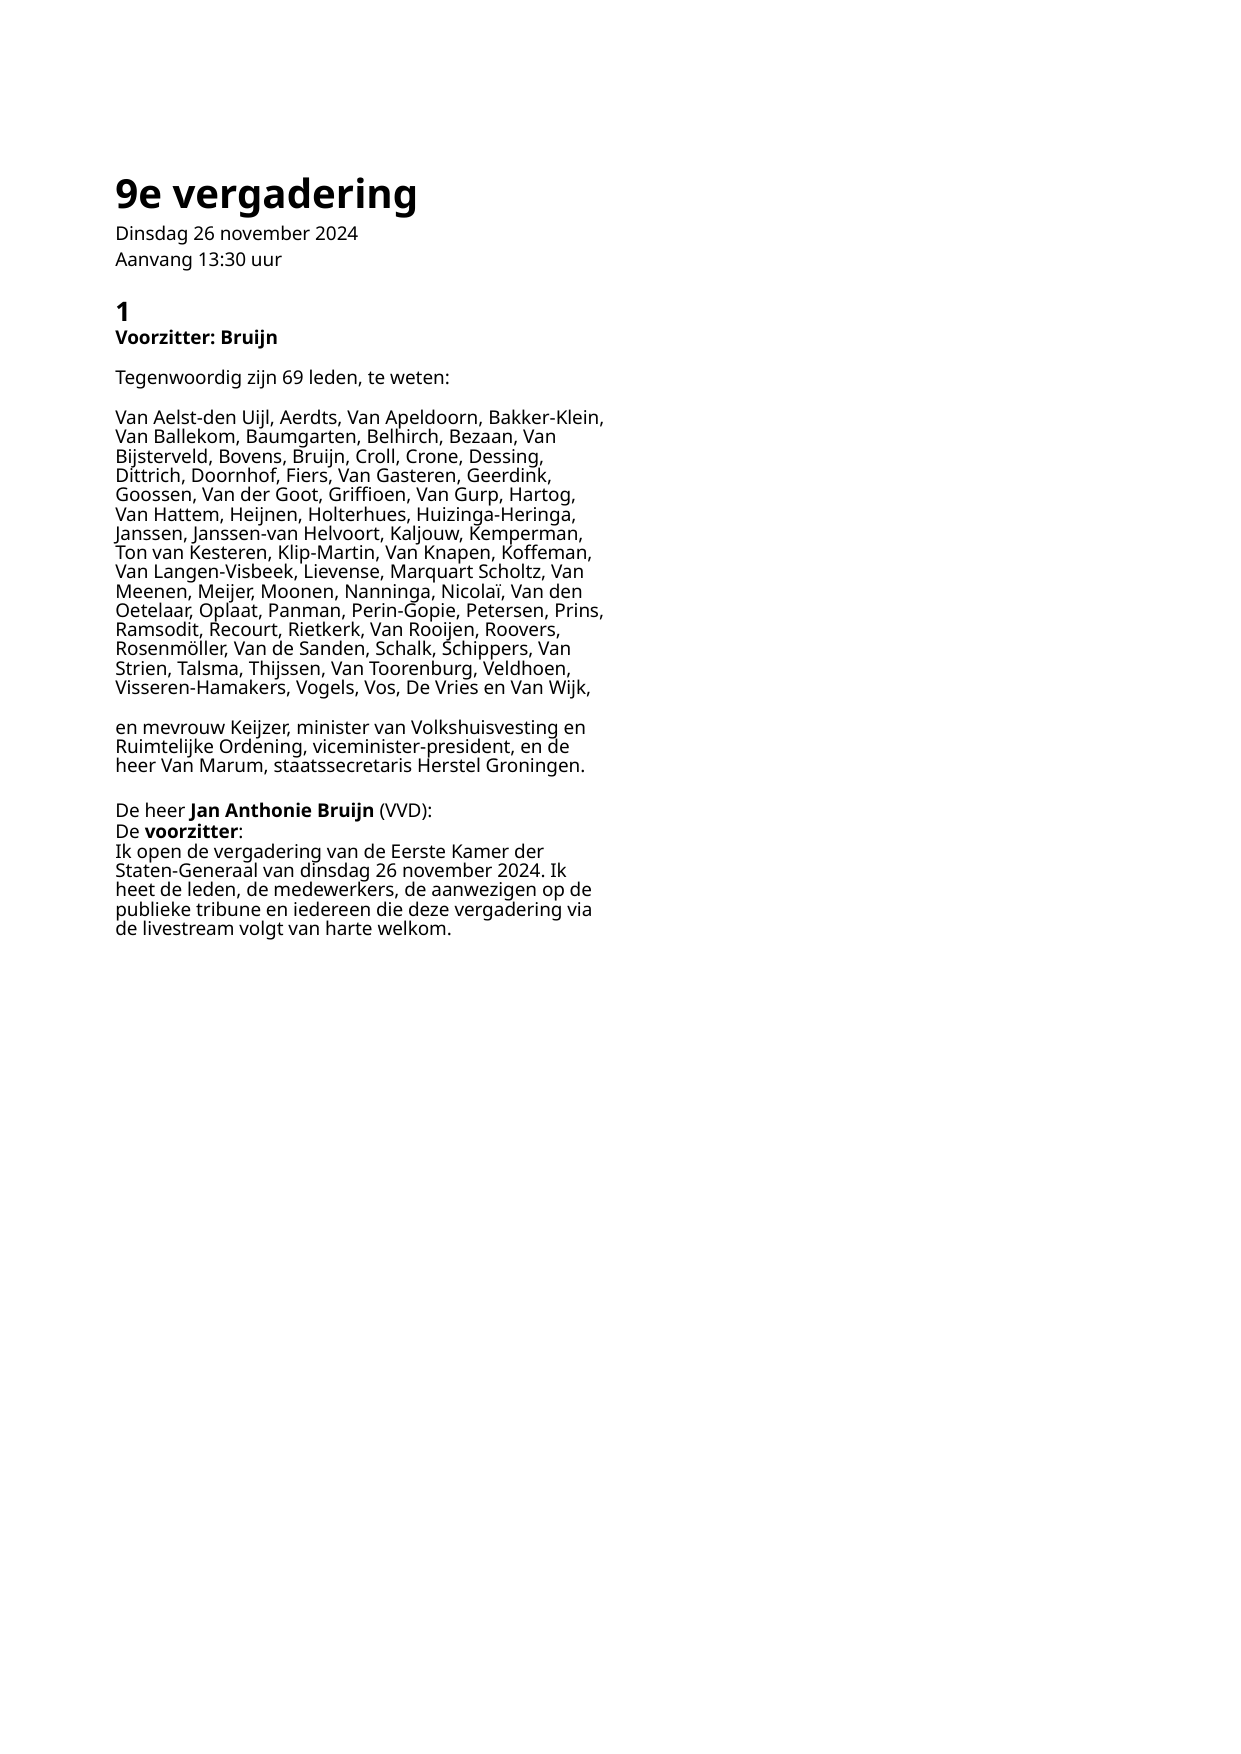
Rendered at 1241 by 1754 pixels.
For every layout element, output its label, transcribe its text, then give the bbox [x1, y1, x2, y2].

text Ik open de vergadering van de Eerste Kamer der Staten-Generaal van dinsdag 26 november 2024. Ik heet de leden, de medewerkers, de aanwezigen op de publieke tribune en iedereen die deze vergadering via de livestream volgt van harte welkom. [115, 843, 605, 939]
text De voorzitter: [115, 823, 605, 843]
text Tegenwoordig zijn 69 leden, te weten: [115, 369, 605, 388]
text De heer Jan Anthonie Bruijn (VVD): [115, 798, 605, 823]
text Van Aelst-den Uijl, Aerdts, Van Apeldoorn, Bakker-Klein, Van Ballekom, Baumgarten, Belhirch, Bezaan, Van Bijsterveld, Bovens, Bruijn, Croll, Crone, Dessing, Dittrich, Doornhof, Fiers, Van Gasteren, Geerdink, Goossen, Van der Goot, Griffioen, Van Gurp, Hartog, Van Hattem, Heijnen, Holterhues, Huizinga-Heringa, Janssen, Janssen-van Helvoort, Kaljouw, Kemperman, Ton van Kesteren, Klip-Martin, Van Knapen, Koffeman, Van Langen-Visbeek, Lievense, Marquart Scholtz, Van Meenen, Meijer, Moonen, Nanninga, Nicolaï, Van den Oetelaar, Oplaat, Panman, Perin-Gopie, Petersen, Prins, Ramsodit, Recourt, Rietkerk, Van Rooijen, Roovers, Rosenmöller, Van de Sanden, Schalk, Schippers, Van Strien, Talsma, Thijssen, Van Toorenburg, Veldhoen, Visseren-Hamakers, Vogels, Vos, De Vries en Van Wijk, [115, 409, 605, 698]
text 1 [115, 292, 605, 329]
text Aanvang 13:30 uur [115, 246, 605, 272]
text Dinsdag 26 november 2024 [115, 220, 605, 246]
text Voorzitter: Bruijn [115, 329, 605, 348]
text en mevrouw Keijzer, minister van Volkshuisvesting en Ruimtelijke Ordening, viceminister-president, en de heer Van Marum, staatssecretaris Herstel Groningen. [115, 719, 605, 777]
text 9e vergadering [115, 165, 605, 220]
